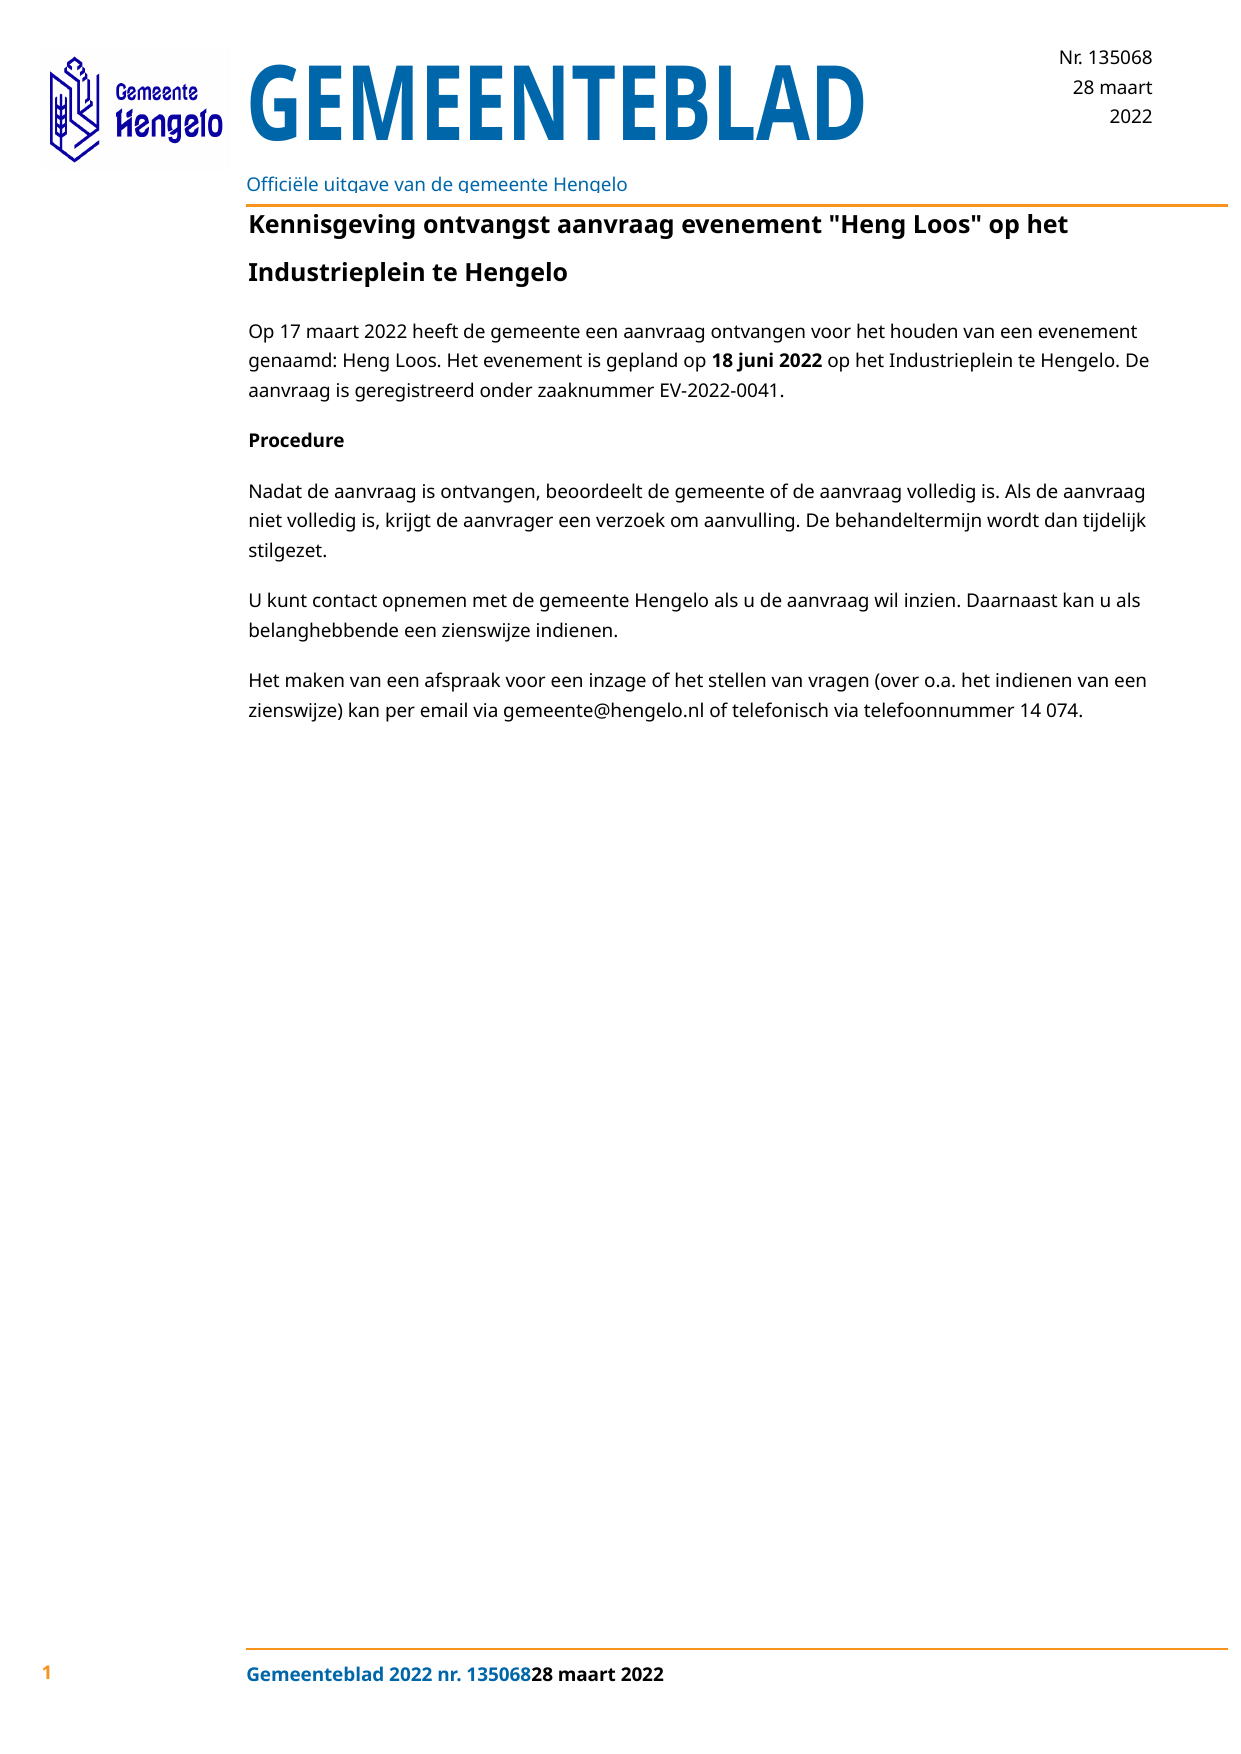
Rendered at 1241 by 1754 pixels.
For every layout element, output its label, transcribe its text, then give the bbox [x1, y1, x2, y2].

picture [41, 47, 231, 172]
text Nadat de aanvraag is ontvangen, beoordeelt de gemeente of de aanvraag volledig is. Als de aanvraag niet volledig is, krijgt de aanvrager een verzoek om aanvulling. De behandeltermijn wordt dan tijdelijk stilgezet. [248, 478, 1152, 563]
text Het maken van een afspraak voor een inzage of het stellen van vragen (over o.a. het indienen van een zienswijze) kan per email via gemeente@hengelo.nl of telefonisch via telefoonnummer 14 074. [248, 667, 1152, 723]
text Op 17 maart 2022 heeft de gemeente een aanvraag ontvangen voor het houden van een evenement genaamd: Heng Loos. Het evenement is gepland op 18 juni 2022 op het Industrieplein te Hengelo. De aanvraag is geregistreerd onder zaaknummer EV-2022-0041. [248, 318, 1152, 403]
text U kunt contact opnemen met de gemeente Hengelo als u de aanvraag wil inzien. Daarnaast kan u als belanghebbende een zienswijze indienen. [248, 587, 1152, 643]
text Procedure [248, 427, 1152, 453]
text Kennisgeving ontvangst aanvraag evenement "Heng Loos" op het Industrieplein te Hengelo [248, 207, 1152, 288]
